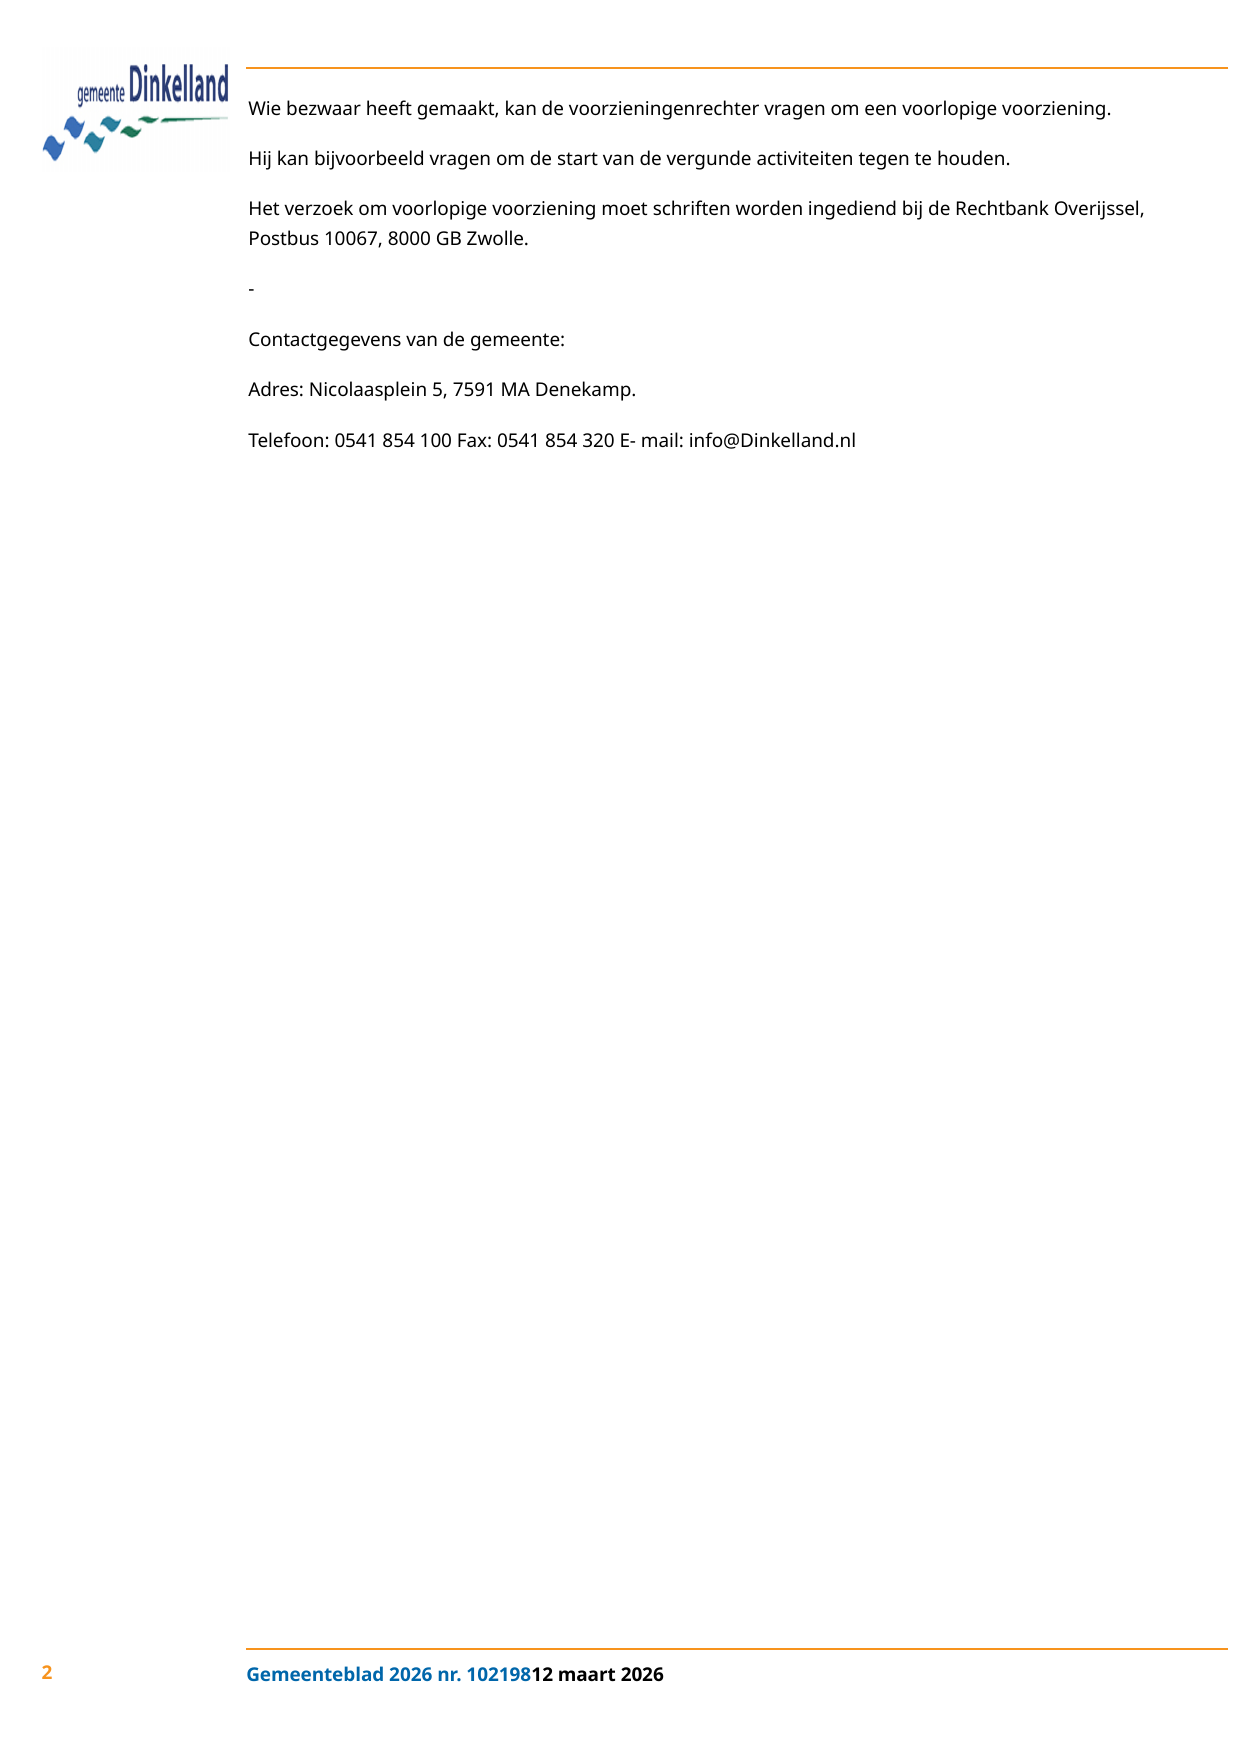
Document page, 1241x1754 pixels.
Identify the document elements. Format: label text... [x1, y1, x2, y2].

text Adres: Nicolaasplein 5, 7591 MA Denekamp. [248, 376, 1152, 402]
text Wie bezwaar heeft gemaakt, kan de voorzieningenrechter vragen om een voorlopige voorziening. [248, 95, 1152, 121]
text - [248, 276, 1152, 301]
text Telefoon: 0541 854 100 Fax: 0541 854 320 E- mail: info@Dinkelland.nl [248, 427, 1152, 453]
text Hij kan bijvoorbeeld vragen om de start van de vergunde activiteiten tegen te houden. [248, 145, 1152, 171]
picture [41, 47, 231, 172]
text Contactgegevens van de gemeente: [248, 326, 1152, 352]
text Het verzoek om voorlopige voorziening moet schriften worden ingediend bij de Rechtbank Overijssel, Postbus 10067, 8000 GB Zwolle. [248, 196, 1152, 251]
